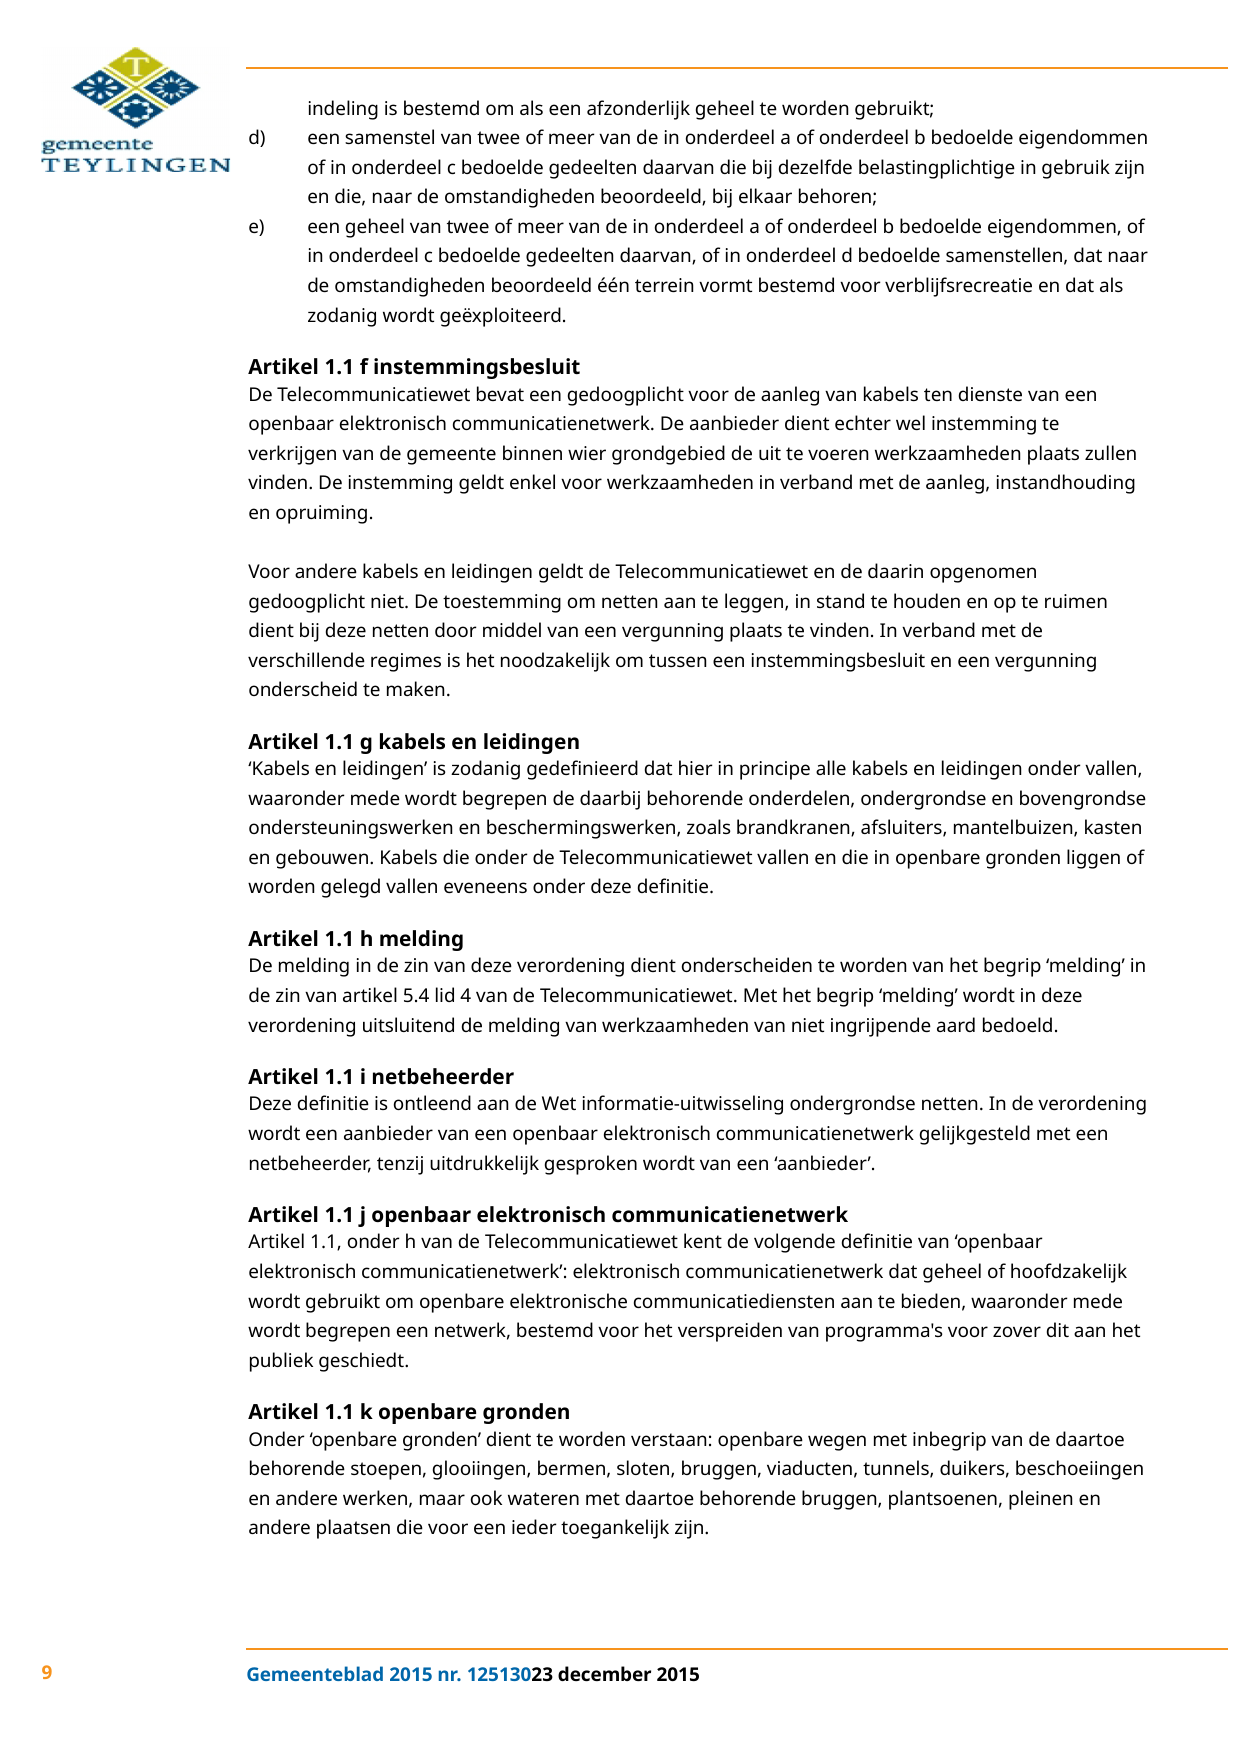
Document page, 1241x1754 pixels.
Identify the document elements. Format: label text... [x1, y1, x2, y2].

text Artikel 1.1 f instemmingsbesluit [248, 352, 1152, 381]
text Artikel 1.1 i netbeheerder [248, 1062, 1152, 1091]
text Voor andere kabels en leidingen geldt de Telecommunicatiewet en de daarin opgenomen gedoogplicht niet. De toestemming om netten aan te leggen, in stand te houden en op te ruimen dient bij deze netten door middel van een vergunning plaats te vinden. In verband met de verschillende regimes is het noodzakelijk om tussen een instemmingsbesluit en een vergunning onderscheid te maken. [248, 558, 1152, 702]
text ‘Kabels en leidingen’ is zodanig gedefinieerd dat hier in principe alle kabels en leidingen onder vallen, waaronder mede wordt begrepen de daarbij behorende onderdelen, ondergrondse en bovengrondse ondersteuningswerken en beschermingswerken, zoals brandkranen, afsluiters, mantelbuizen, kasten en gebouwen. Kabels die onder de Telecommunicatiewet vallen en die in openbare gronden liggen of worden gelegd vallen eveneens onder deze definitie. [248, 755, 1152, 899]
picture [41, 47, 231, 172]
list een geheel van twee of meer van de in onderdeel a of onderdeel b bedoelde eigendommen, of in onderdeel c bedoelde gedeelten daarvan, of in onderdeel d bedoelde samenstellen, dat naar de omstandigheden beoordeeld één terrein vormt bestemd voor verblijfsrecreatie en dat als zodanig wordt geëxploiteerd. [248, 213, 1152, 328]
text Artikel 1.1, onder h van de Telecommunicatiewet kent de volgende definitie van ‘openbaar elektronisch communicatienetwerk’: elektronisch communicatienetwerk dat geheel of hoofdzakelijk wordt gebruikt om openbare elektronische communicatiediensten aan te bieden, waaronder mede wordt begrepen een netwerk, bestemd voor het verspreiden van programma's voor zover dit aan het publiek geschiedt. [248, 1229, 1152, 1373]
list een samenstel van twee of meer van de in onderdeel a of onderdeel b bedoelde eigendommen of in onderdeel c bedoelde gedeelten daarvan die bij dezelfde belastingplichtige in gebruik zijn en die, naar de omstandigheden beoordeeld, bij elkaar behoren; [248, 124, 1152, 209]
text Artikel 1.1 k openbare gronden [248, 1397, 1152, 1426]
text Onder ‘openbare gronden’ dient te worden verstaan: openbare wegen met inbegrip van de daartoe behorende stoepen, glooiingen, bermen, sloten, bruggen, viaducten, tunnels, duikers, beschoeiingen en andere werken, maar ook wateren met daartoe behorende bruggen, plantsoenen, pleinen en andere plaatsen die voor een ieder toegankelijk zijn. [248, 1426, 1152, 1540]
text Artikel 1.1 j openbaar elektronisch communicatienetwerk [248, 1200, 1152, 1229]
text Artikel 1.1 h melding [248, 924, 1152, 953]
text De Telecommunicatiewet bevat een gedoogplicht voor de aanleg van kabels ten dienste van een openbaar elektronisch communicatienetwerk. De aanbieder dient echter wel instemming te verkrijgen van de gemeente binnen wier grondgebied de uit te voeren werkzaamheden plaats zullen vinden. De instemming geldt enkel voor werkzaamheden in verband met de aanleg, instandhouding en opruiming. [248, 381, 1152, 525]
list indeling is bestemd om als een afzonderlijk geheel te worden gebruikt; [248, 95, 1152, 121]
text De melding in de zin van deze verordening dient onderscheiden te worden van het begrip ‘melding’ in de zin van artikel 5.4 lid 4 van de Telecommunicatiewet. Met het begrip ‘melding’ wordt in deze verordening uitsluitend de melding van werkzaamheden van niet ingrijpende aard bedoeld. [248, 953, 1152, 1037]
text Artikel 1.1 g kabels en leidingen [248, 727, 1152, 755]
text Deze definitie is ontleend aan de Wet informatie-uitwisseling ondergrondse netten. In de verordening wordt een aanbieder van een openbaar elektronisch communicatienetwerk gelijkgesteld met een netbeheerder, tenzij uitdrukkelijk gesproken wordt van een ‘aanbieder’. [248, 1091, 1152, 1176]
